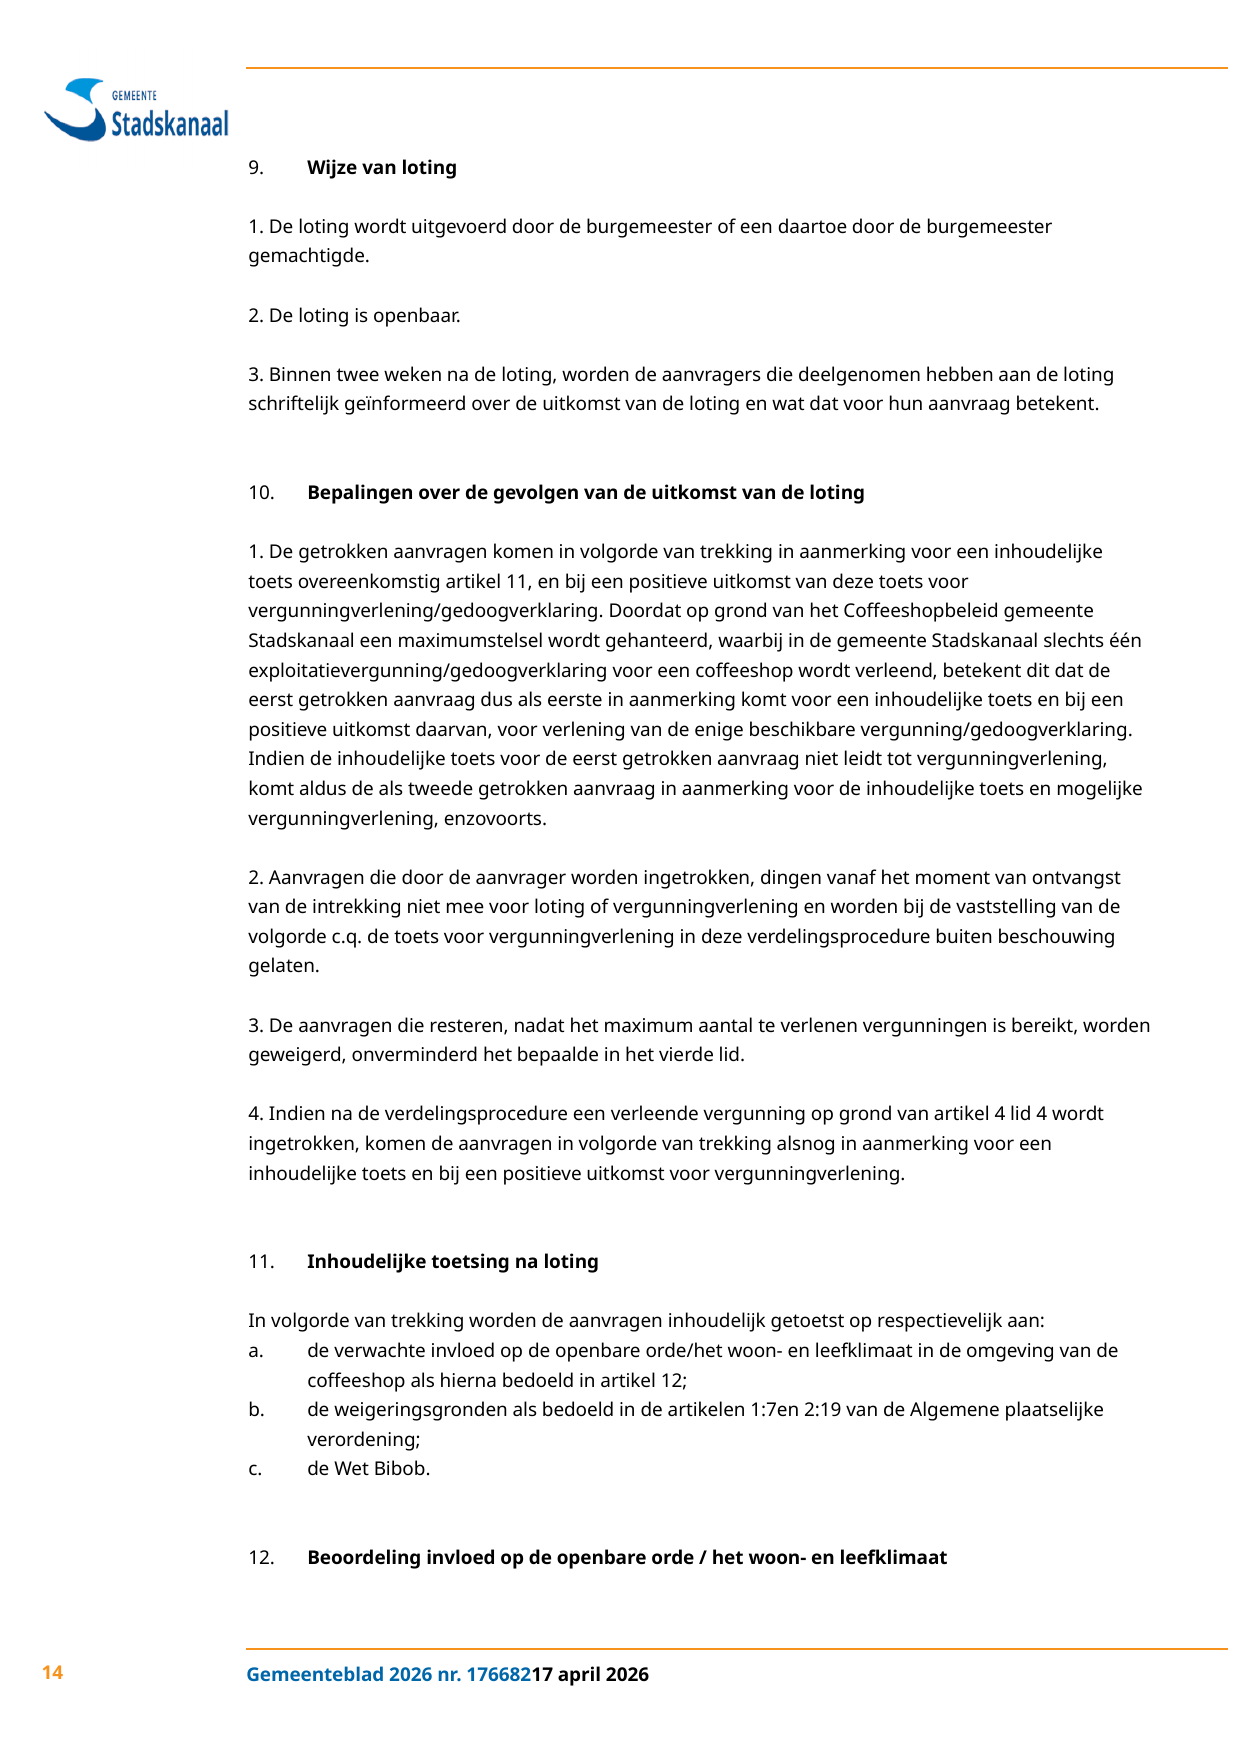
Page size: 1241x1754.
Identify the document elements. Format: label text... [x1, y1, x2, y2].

list Beoordeling invloed op de openbare orde / het woon- en leefklimaat [248, 1544, 1152, 1570]
list de verwachte invloed op de openbare orde/het woon- en leefklimaat in de omgeving van de coffeeshop als hierna bedoeld in artikel 12; [248, 1337, 1152, 1393]
text 2. De loting is openbaar. [248, 302, 1152, 328]
list de weigeringsgronden als bedoeld in de artikelen 1:7en 2:19 van de Algemene plaatselijke verordening; [248, 1396, 1152, 1452]
text 1. De loting wordt uitgevoerd door de burgemeester of een daartoe door de burgemeester gemachtigde. [248, 213, 1152, 268]
list Bepalingen over de gevolgen van de uitkomst van de loting [248, 479, 1152, 505]
text 1. De getrokken aanvragen komen in volgorde van trekking in aanmerking voor een inhoudelijke toets overeenkomstig artikel 11, en bij een positieve uitkomst van deze toets voor vergunningverlening/gedoogverklaring. Doordat op grond van het Coffeeshopbeleid gemeente Stadskanaal een maximumstelsel wordt gehanteerd, waarbij in de gemeente Stadskanaal slechts één exploitatievergunning/gedoogverklaring voor een coffeeshop wordt verleend, betekent dit dat de eerst getrokken aanvraag dus als eerste in aanmerking komt voor een inhoudelijke toets en bij een positieve uitkomst daarvan, voor verlening van de enige beschikbare vergunning/gedoogverklaring. Indien de inhoudelijke toets voor de eerst getrokken aanvraag niet leidt tot vergunningverlening, komt aldus de als tweede getrokken aanvraag in aanmerking voor de inhoudelijke toets en mogelijke vergunningverlening, enzovoorts. [248, 538, 1152, 831]
list de Wet Bibob. [248, 1456, 1152, 1481]
text 3. Binnen twee weken na de loting, worden de aanvragers die deelgenomen hebben aan de loting schriftelijk geïnformeerd over de uitkomst van de loting en wat dat voor hun aanvraag betekent. [248, 361, 1152, 416]
picture [41, 47, 231, 172]
text 4. Indien na de verdelingsprocedure een verleende vergunning op grond van artikel 4 lid 4 wordt ingetrokken, komen de aanvragen in volgorde van trekking alsnog in aanmerking voor een inhoudelijke toets en bij een positieve uitkomst voor vergunningverlening. [248, 1101, 1152, 1186]
text 2. Aanvragen die door de aanvrager worden ingetrokken, dingen vanaf het moment van ontvangst van de intrekking niet mee voor loting of vergunningverlening en worden bij de vaststelling van de volgorde c.q. de toets voor vergunningverlening in deze verdelingsprocedure buiten beschouwing gelaten. [248, 864, 1152, 978]
text In volgorde van trekking worden de aanvragen inhoudelijk getoetst op respectievelijk aan: [248, 1308, 1152, 1333]
list Inhoudelijke toetsing na loting [248, 1248, 1152, 1274]
list Wijze van loting [248, 154, 1152, 180]
text 3. De aanvragen die resteren, nadat het maximum aantal te verlenen vergunningen is bereikt, worden geweigerd, onverminderd het bepaalde in het vierde lid. [248, 1012, 1152, 1067]
